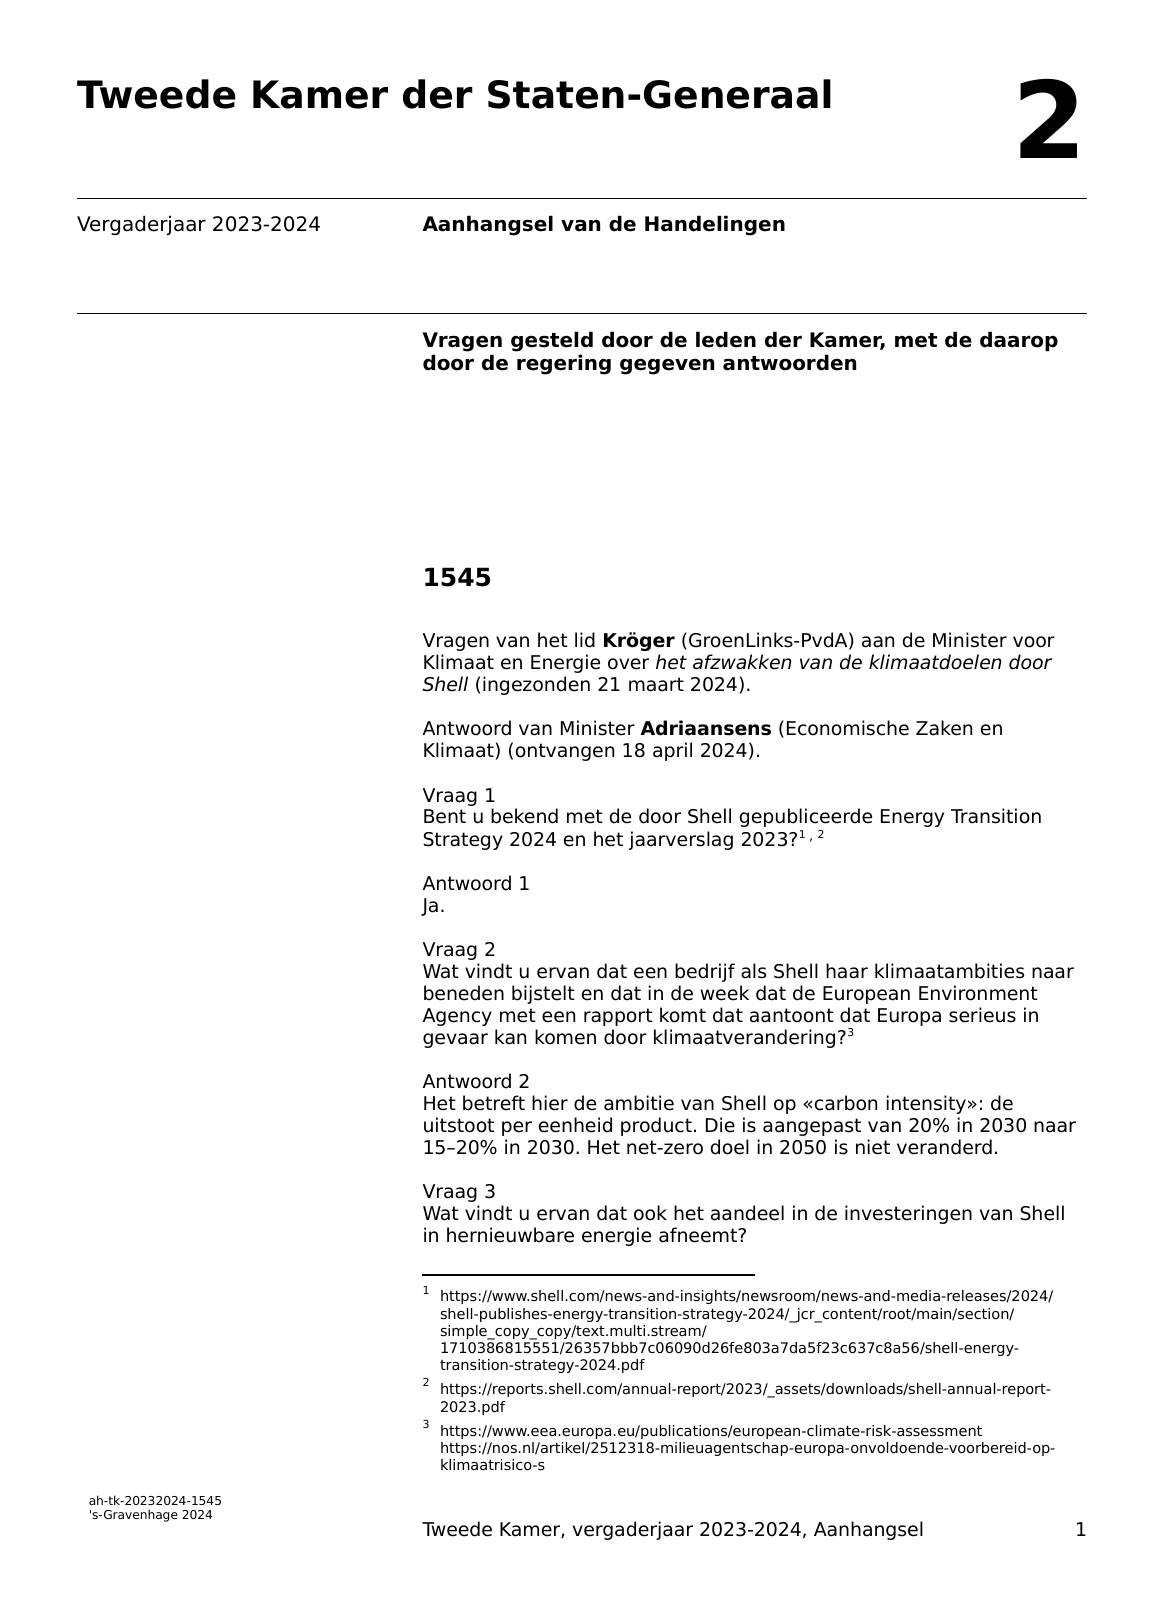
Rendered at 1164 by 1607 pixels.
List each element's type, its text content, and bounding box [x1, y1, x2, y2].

text Vraag 2 [422, 939, 1087, 961]
text Wat vindt u ervan dat een bedrijf als Shell haar klimaatambities naar beneden bijstelt en dat in de week dat de European Environment Agency met een rapport komt dat aantoont dat Europa serieus in gevaar kan komen door klimaatverandering? [422, 961, 1087, 1049]
text 1545 [422, 563, 1087, 592]
text Bent u bekend met de door Shell gepubliceerde Energy Transition Strategy 2024 en het jaarverslag 2023?, [422, 806, 1087, 850]
text ah-tk-20232024-1545 [88, 1494, 323, 1508]
text Vragen van het lid Kröger (GroenLinks-PvdA) aan de Minister voor Klimaat en Energie over het afzwakken van de klimaatdoelen door Shell (ingezonden 21 maart 2024). [422, 630, 1087, 696]
text Antwoord 2 [422, 1071, 1087, 1093]
text Antwoord van Minister Adriaansens (Economische Zaken en Klimaat) (ontvangen 18 april 2024). [422, 718, 1087, 762]
table_header Tweede Kamer der Staten-Generaal [77, 59, 886, 198]
text Wat vindt u ervan dat ook het aandeel in de investeringen van Shell in hernieuwbare energie afneemt? [422, 1203, 1087, 1247]
text Vraag 1 [422, 784, 1087, 806]
table_cell Vragen gesteld door de leden der Kamer, met de daarop door de regering gegeven antwoorden [422, 314, 1087, 375]
text Antwoord 1 [422, 873, 1087, 894]
table_cell Vergaderjaar 2023-2024 [77, 199, 422, 313]
text https://reports.shell.com/annual-report/2023/_assets/downloads/shell-annual-report-2023.pdf [422, 1377, 1087, 1416]
text https://www.eea.europa.eu/publications/european-climate-risk-assessment https://nos.nl/artikel/2512318-milieuagentschap-europa-onvoldoende-voorbereid-op-klimaatrisico-s [422, 1418, 1087, 1474]
text Vraag 3 [422, 1181, 1087, 1203]
table_cell [77, 314, 422, 375]
text 's-Gravenhage 2024 [88, 1508, 323, 1522]
table_cell Aanhangsel van de Handelingen [422, 199, 1087, 313]
text Ja. [422, 894, 1087, 917]
text https://www.shell.com/news-and-insights/newsroom/news-and-media-releases/2024/shell-publishes-energy-transition-strategy-2024/_jcr_content/root/main/section/simple_copy_copy/text.multi.stream/1710386815551/26357bbb7c06090d26fe803a7da5f23c637c8a56/shell-energy-transition-strategy-2024.pdf [422, 1284, 1087, 1374]
text Het betreft hier de ambitie van Shell op «carbon intensity»: de uitstoot per eenheid product. Die is aangepast van 20% in 2030 naar 15–20% in 2030. Het net-zero doel in 2050 is niet veranderd. [422, 1093, 1087, 1159]
table_header 2 [886, 59, 1087, 198]
